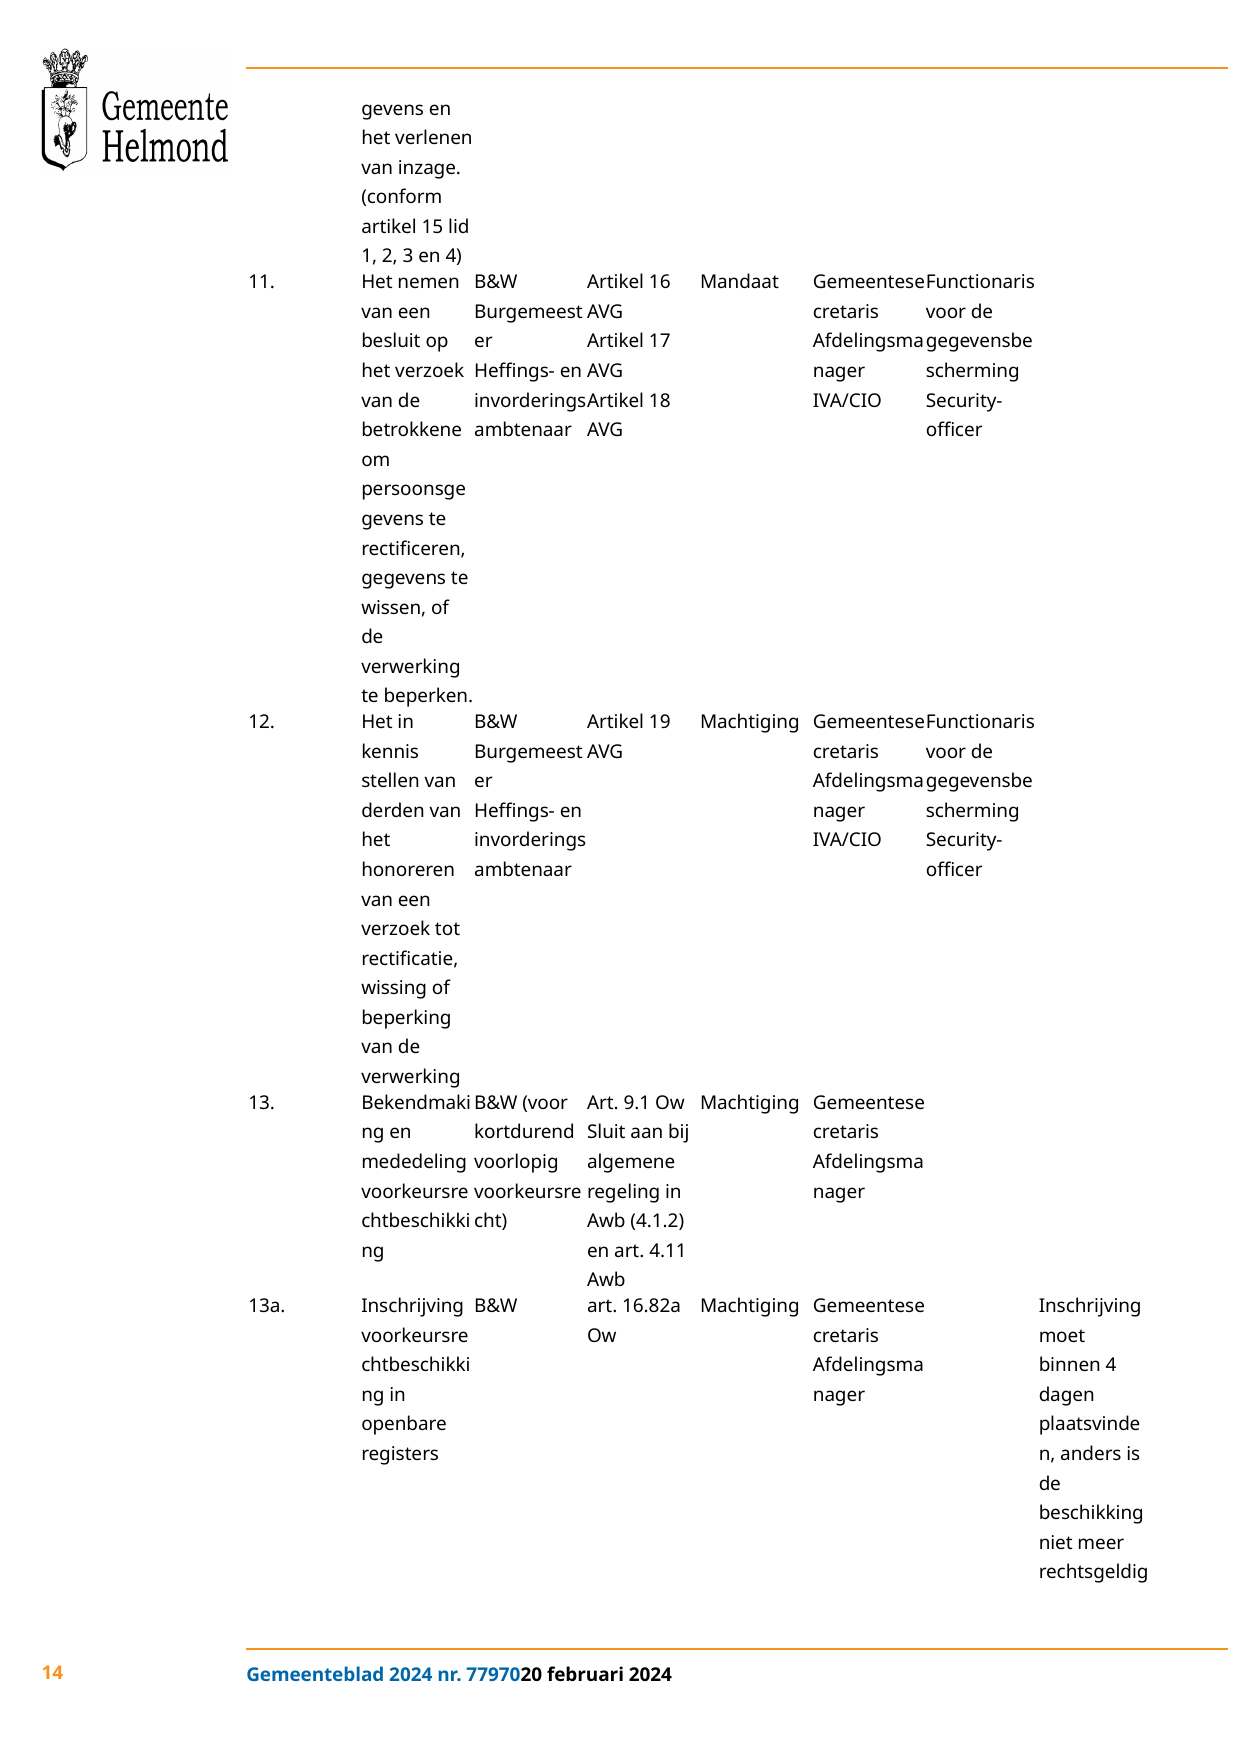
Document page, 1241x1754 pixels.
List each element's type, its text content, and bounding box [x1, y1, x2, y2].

table_cell [1039, 95, 1152, 268]
table_cell Gemeentesecretaris Afdelingsmanager IVA/CIO [813, 708, 926, 1089]
table_cell Functionaris voor de gegevensbescherming Security-officer [926, 708, 1038, 1089]
table_cell Machtiging [700, 708, 813, 1089]
table_cell Bekendmaking en mededeling voorkeursrechtbeschikking [361, 1089, 474, 1292]
table_cell [587, 95, 700, 268]
table_cell Gemeentesecretaris Afdelingsmanager [813, 1089, 926, 1292]
table_cell B&W Burgemeester Heffings- en invorderingsambtenaar [474, 269, 587, 708]
picture [41, 47, 231, 172]
table_cell Mandaat [700, 269, 813, 708]
table_cell [813, 95, 926, 268]
table_cell [700, 95, 813, 268]
table_cell [1039, 269, 1152, 708]
table_cell Machtiging [700, 1089, 813, 1292]
table_cell [474, 95, 587, 268]
table_cell gevens en het verlenen van inzage. (conform artikel 15 lid 1, 2, 3 en 4) [361, 95, 474, 268]
table_cell Art. 9.1 Ow Sluit aan bij algemene regeling in Awb (4.1.2) en art. 4.11 Awb [587, 1089, 700, 1292]
table_cell Inschrijving voorkeursrechtbeschikking in openbare registers [361, 1292, 474, 1584]
table_cell Het nemen van een besluit op het verzoek van de betrokkene om persoonsgegevens te rectificeren, gegevens te wissen, of de verwerking te beperken. [361, 269, 474, 708]
table_cell Inschrijving moet binnen 4 dagen plaatsvinden, anders is de beschikking niet meer rechtsgeldig [1039, 1292, 1152, 1584]
table_cell Artikel 16 AVG Artikel 17 AVG Artikel 18 AVG [587, 269, 700, 708]
table_cell Gemeentesecretaris Afdelingsmanager [813, 1292, 926, 1584]
table_cell 12. [248, 708, 361, 1089]
table_cell [248, 95, 361, 268]
table_cell Artikel 19 AVG [587, 708, 700, 1089]
table_cell [926, 1089, 1038, 1292]
table_cell B&W [474, 1292, 587, 1584]
table_cell 13a. [248, 1292, 361, 1584]
table_cell Het in kennis stellen van derden van het honoreren van een verzoek tot rectificatie, wissing of beperking van de verwerking [361, 708, 474, 1089]
table_cell art. 16.82a Ow [587, 1292, 700, 1584]
table_cell Gemeentesecretaris Afdelingsmanager IVA/CIO [813, 269, 926, 708]
table_cell Functionaris voor de gegevensbescherming Security-officer [926, 269, 1038, 708]
table_cell [926, 95, 1038, 268]
table_cell [926, 1292, 1038, 1584]
table_cell B&W (voor kortdurend voorlopig voorkeursrecht) [474, 1089, 587, 1292]
table_cell B&W Burgemeester Heffings- en invorderingsambtenaar [474, 708, 587, 1089]
table_cell [1039, 708, 1152, 1089]
table_cell [1039, 1089, 1152, 1292]
table_cell Machtiging [700, 1292, 813, 1584]
table_cell 13. [248, 1089, 361, 1292]
table_cell 11. [248, 269, 361, 708]
